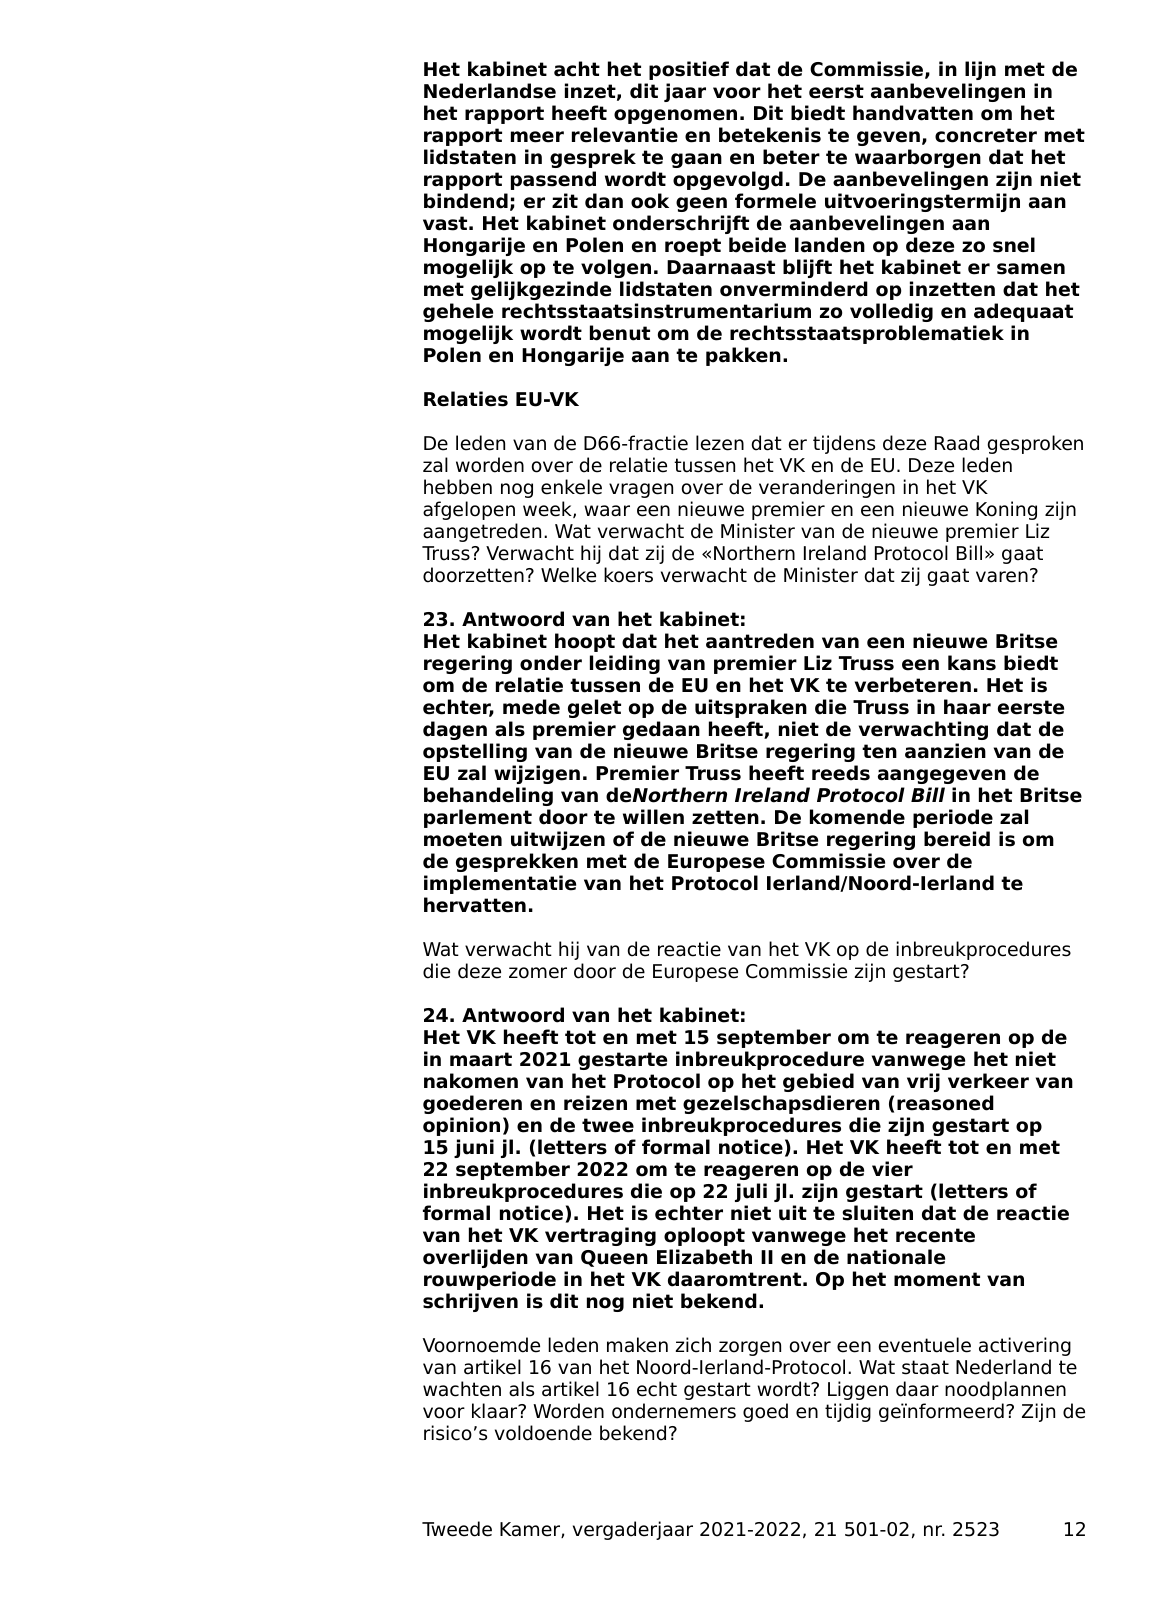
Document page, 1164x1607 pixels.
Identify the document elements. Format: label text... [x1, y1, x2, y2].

text Het kabinet acht het positief dat de Commissie, in lijn met de Nederlandse inzet, dit jaar voor het eerst aanbevelingen in het rapport heeft opgenomen. Dit biedt handvatten om het rapport meer relevantie en betekenis te geven, concreter met lidstaten in gesprek te gaan en beter te waarborgen dat het rapport passend wordt opgevolgd. De aanbevelingen zijn niet bindend; er zit dan ook geen formele uitvoeringstermijn aan vast. Het kabinet onderschrijft de aanbevelingen aan Hongarije en Polen en roept beide landen op deze zo snel mogelijk op te volgen. Daarnaast blijft het kabinet er samen met gelijkgezinde lidstaten onverminderd op inzetten dat het gehele rechtsstaatsinstrumentarium zo volledig en adequaat mogelijk wordt benut om de rechtsstaatsproblematiek in Polen en Hongarije aan te pakken. [422, 59, 1087, 367]
text 24. Antwoord van het kabinet: [422, 1005, 1087, 1027]
subtitle Relaties EU-VK [422, 389, 1087, 411]
text 23. Antwoord van het kabinet: [422, 609, 1087, 631]
text Het kabinet hoopt dat het aantreden van een nieuwe Britse regering onder leiding van premier Liz Truss een kans biedt om de relatie tussen de EU en het VK te verbeteren. Het is echter, mede gelet op de uitspraken die Truss in haar eerste dagen als premier gedaan heeft, niet de verwachting dat de opstelling van de nieuwe Britse regering ten aanzien van de EU zal wijzigen. Premier Truss heeft reeds aangegeven de behandeling van deNorthern Ireland Protocol Bill in het Britse parlement door te willen zetten. De komende periode zal moeten uitwijzen of de nieuwe Britse regering bereid is om de gesprekken met de Europese Commissie over de implementatie van het Protocol Ierland/Noord-Ierland te hervatten. [422, 631, 1087, 917]
text De leden van de D66-fractie lezen dat er tijdens deze Raad gesproken zal worden over de relatie tussen het VK en de EU. Deze leden hebben nog enkele vragen over de veranderingen in het VK afgelopen week, waar een nieuwe premier en een nieuwe Koning zijn aangetreden. Wat verwacht de Minister van de nieuwe premier Liz Truss? Verwacht hij dat zij de «Northern Ireland Protocol Bill» gaat doorzetten? Welke koers verwacht de Minister dat zij gaat varen? [422, 433, 1087, 587]
text Het VK heeft tot en met 15 september om te reageren op de in maart 2021 gestarte inbreukprocedure vanwege het niet nakomen van het Protocol op het gebied van vrij verkeer van goederen en reizen met gezelschapsdieren (reasoned opinion) en de twee inbreukprocedures die zijn gestart op 15 juni jl. (letters of formal notice). Het VK heeft tot en met 22 september 2022 om te reageren op de vier inbreukprocedures die op 22 juli jl. zijn gestart (letters of formal notice). Het is echter niet uit te sluiten dat de reactie van het VK vertraging oploopt vanwege het recente overlijden van Queen Elizabeth II en de nationale rouwperiode in het VK daaromtrent. Op het moment van schrijven is dit nog niet bekend. [422, 1027, 1087, 1313]
text Wat verwacht hij van de reactie van het VK op de inbreukprocedures die deze zomer door de Europese Commissie zijn gestart? [422, 939, 1087, 983]
text Voornoemde leden maken zich zorgen over een eventuele activering van artikel 16 van het Noord-Ierland-Protocol. Wat staat Nederland te wachten als artikel 16 echt gestart wordt? Liggen daar noodplannen voor klaar? Worden ondernemers goed en tijdig geïnformeerd? Zijn de risico’s voldoende bekend? [422, 1335, 1087, 1445]
